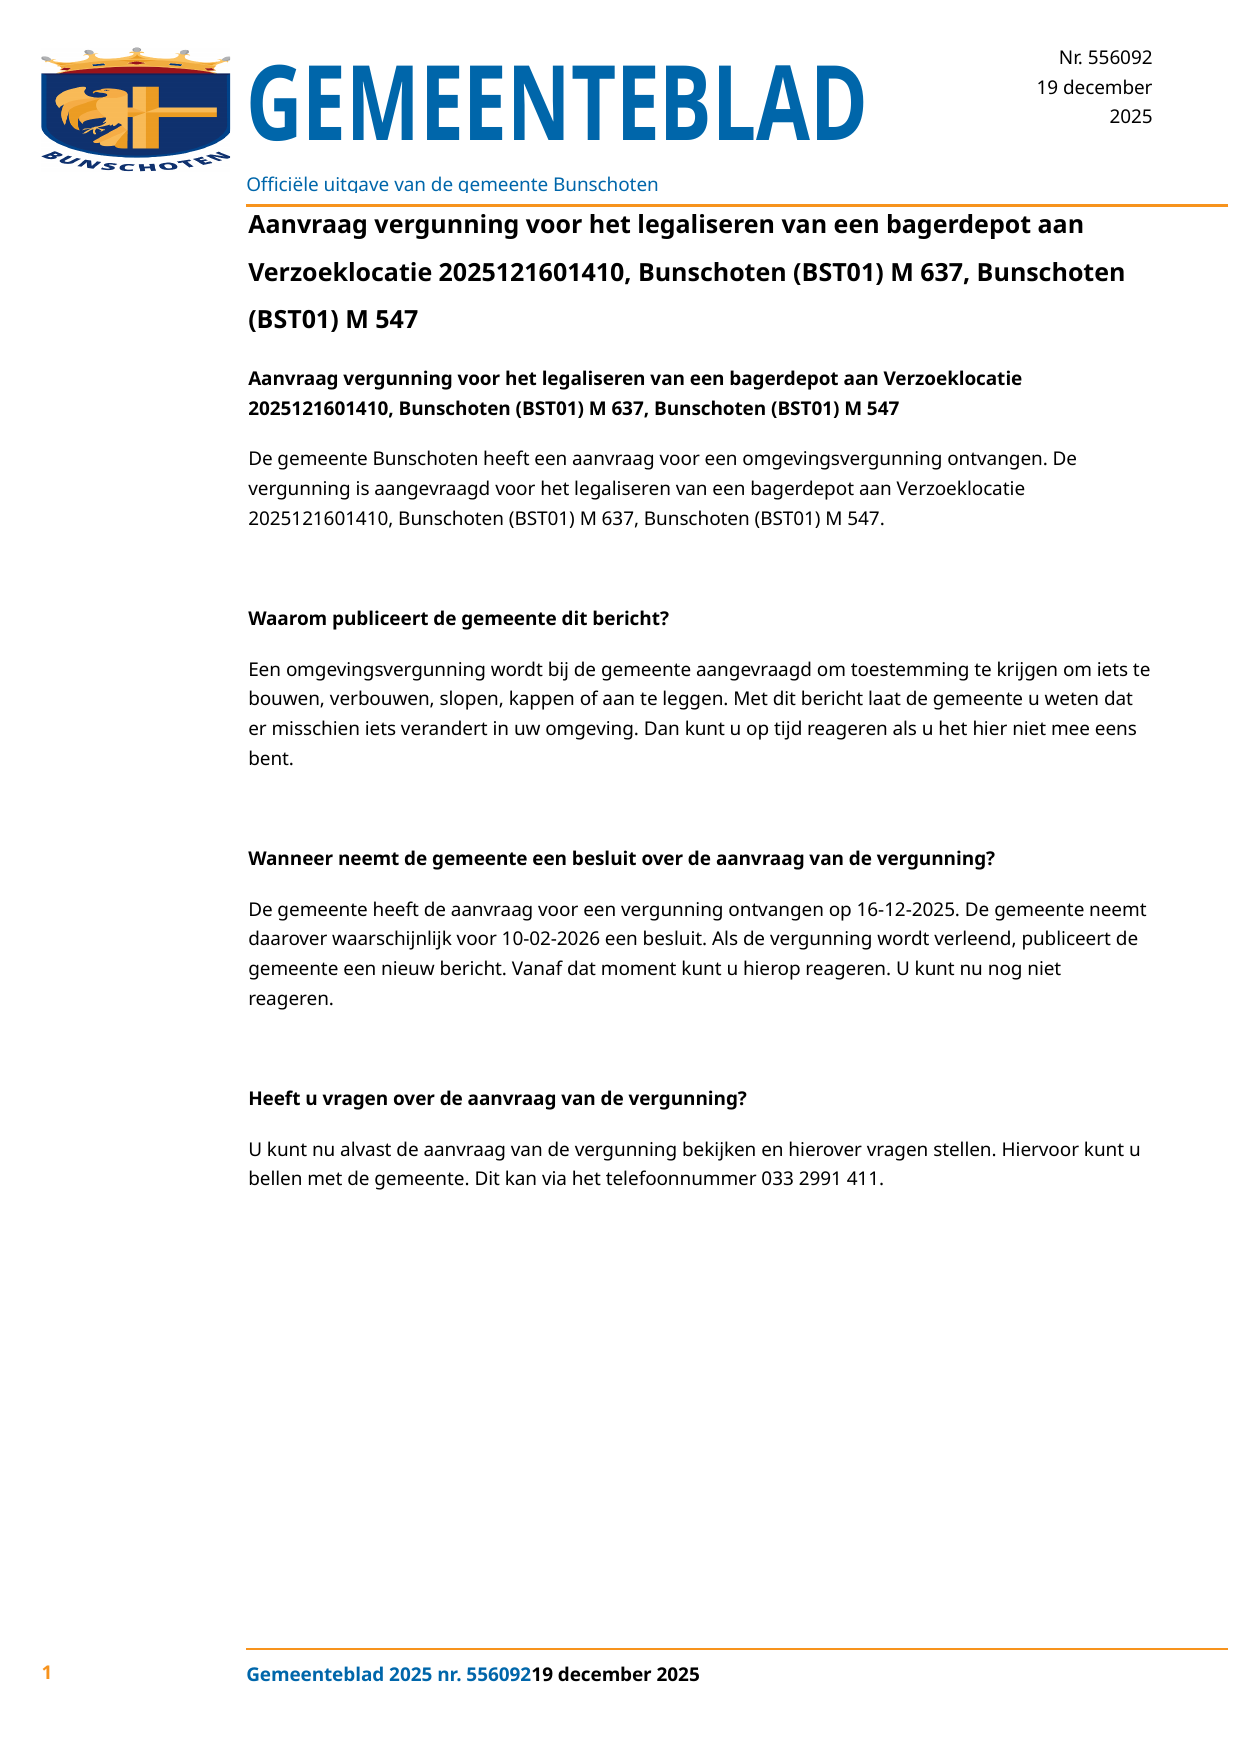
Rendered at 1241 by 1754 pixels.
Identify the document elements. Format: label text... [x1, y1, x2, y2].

text Aanvraag vergunning voor het legaliseren van een bagerdepot aan Verzoeklocatie 2025121601410, Bunschoten (BST01) M 637, Bunschoten (BST01) M 547 [248, 366, 1152, 421]
text Waarom publiceert de gemeente dit bericht? [248, 606, 1152, 631]
picture [41, 47, 231, 172]
text U kunt nu alvast de aanvraag van de vergunning bekijken en hierover vragen stellen. Hiervoor kunt u bellen met de gemeente. Dit kan via het telefoonnummer 033 2991 411. [248, 1136, 1152, 1191]
text Heeft u vragen over de aanvraag van de vergunning? [248, 1086, 1152, 1111]
text De gemeente heeft de aanvraag voor een vergunning ontvangen op 16-12-2025. De gemeente neemt daarover waarschijnlijk voor 10-02-2026 een besluit. Als de vergunning wordt verleend, publiceert de gemeente een nieuw bericht. Vanaf dat moment kunt u hierop reageren. U kunt nu nog niet reageren. [248, 896, 1152, 1010]
text De gemeente Bunschoten heeft een aanvraag voor een omgevingsvergunning ontvangen. De vergunning is aangevraagd voor het legaliseren van een bagerdepot aan Verzoeklocatie 2025121601410, Bunschoten (BST01) M 637, Bunschoten (BST01) M 547. [248, 446, 1152, 530]
text Wanneer neemt de gemeente een besluit over de aanvraag van de vergunning? [248, 846, 1152, 871]
text Aanvraag vergunning voor het legaliseren van een bagerdepot aan Verzoeklocatie 2025121601410, Bunschoten (BST01) M 637, Bunschoten (BST01) M 547 [248, 207, 1152, 336]
text Een omgevingsvergunning wordt bij de gemeente aangevraagd om toestemming te krijgen om iets te bouwen, verbouwen, slopen, kappen of aan te leggen. Met dit bericht laat de gemeente u weten dat er misschien iets verandert in uw omgeving. Dan kunt u op tijd reageren als u het hier niet mee eens bent. [248, 656, 1152, 770]
